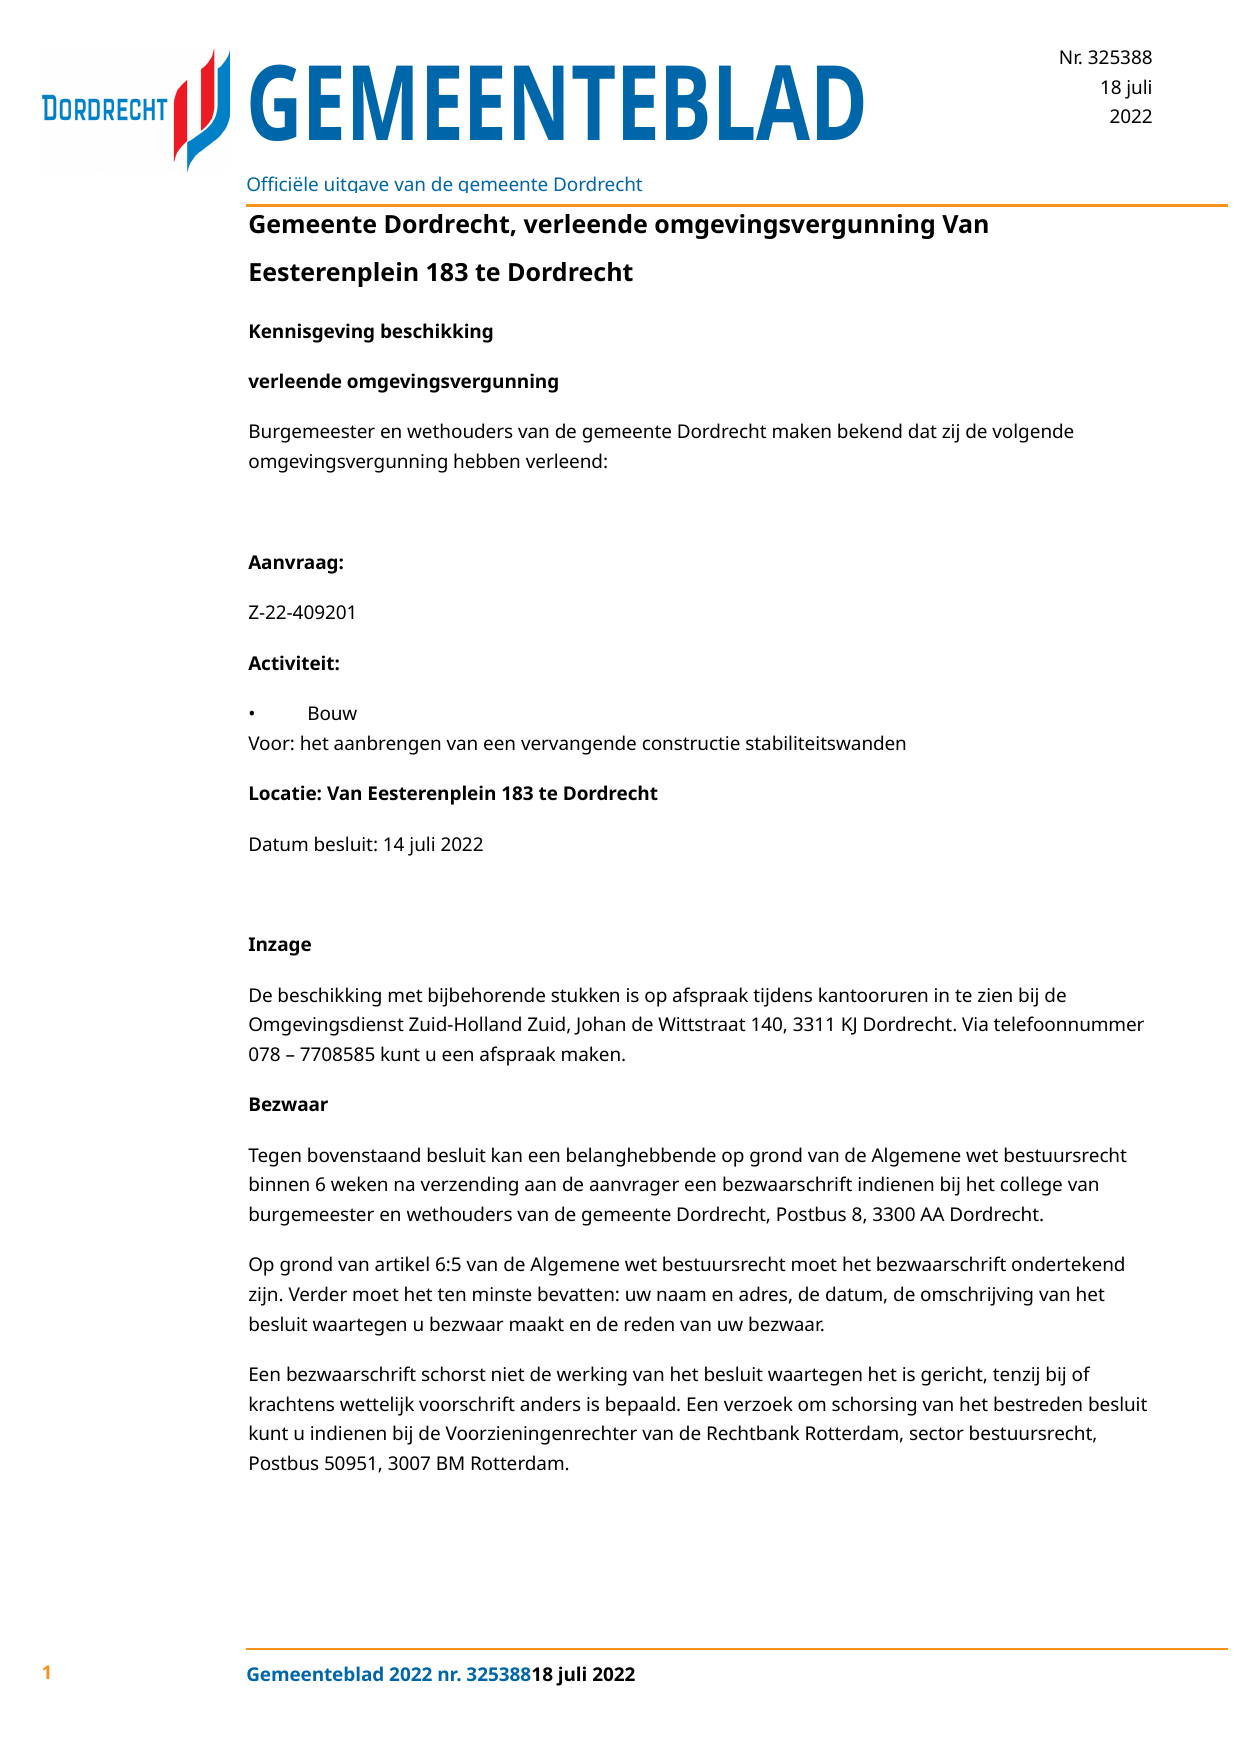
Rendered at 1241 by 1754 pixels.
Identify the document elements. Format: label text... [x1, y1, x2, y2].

text Bezwaar [248, 1092, 1152, 1117]
text Datum besluit: 14 juli 2022 [248, 831, 1152, 857]
picture [41, 47, 231, 172]
text verleende omgevingsvergunning [248, 368, 1152, 394]
text Een bezwaarschrift schorst niet de werking van het besluit waartegen het is gericht, tenzij bij of krachtens wettelijk voorschrift anders is bepaald. Een verzoek om schorsing van het bestreden besluit kunt u indienen bij de Voorzieningenrechter van de Rechtbank Rotterdam, sector bestuursrecht, Postbus 50951, 3007 BM Rotterdam. [248, 1361, 1152, 1476]
text Inzage [248, 932, 1152, 957]
text Kennisgeving beschikking [248, 318, 1152, 344]
text Tegen bovenstaand besluit kan een belanghebbende op grond van de Algemene wet bestuursrecht binnen 6 weken na verzending aan de aanvrager een bezwaarschrift indienen bij het college van burgemeester en wethouders van de gemeente Dordrecht, Postbus 8, 3300 AA Dordrecht. [248, 1142, 1152, 1227]
text Gemeente Dordrecht, verleende omgevingsvergunning Van Eesterenplein 183 te Dordrecht [248, 207, 1152, 288]
text Z-22-409201 [248, 599, 1152, 625]
text Activiteit: [248, 650, 1152, 676]
text De beschikking met bijbehorende stukken is op afspraak tijdens kantooruren in te zien bij de Omgevingsdienst Zuid-Holland Zuid, Johan de Wittstraat 140, 3311 KJ Dordrecht. Via telefoonnummer 078 – 7708585 kunt u een afspraak maken. [248, 982, 1152, 1067]
text Voor: het aanbrengen van een vervangende constructie stabiliteitswanden [248, 730, 1152, 756]
text Locatie: Van Eesterenplein 183 te Dordrecht [248, 780, 1152, 806]
text Burgemeester en wethouders van de gemeente Dordrecht maken bekend dat zij de volgende omgevingsvergunning hebben verleend: [248, 419, 1152, 474]
text Op grond van artikel 6:5 van de Algemene wet bestuursrecht moet het bezwaarschrift ondertekend zijn. Verder moet het ten minste bevatten: uw naam en adres, de datum, de omschrijving van het besluit waartegen u bezwaar maakt en de reden van uw bezwaar. [248, 1252, 1152, 1337]
text Aanvraag: [248, 549, 1152, 575]
list Bouw [248, 700, 1152, 726]
